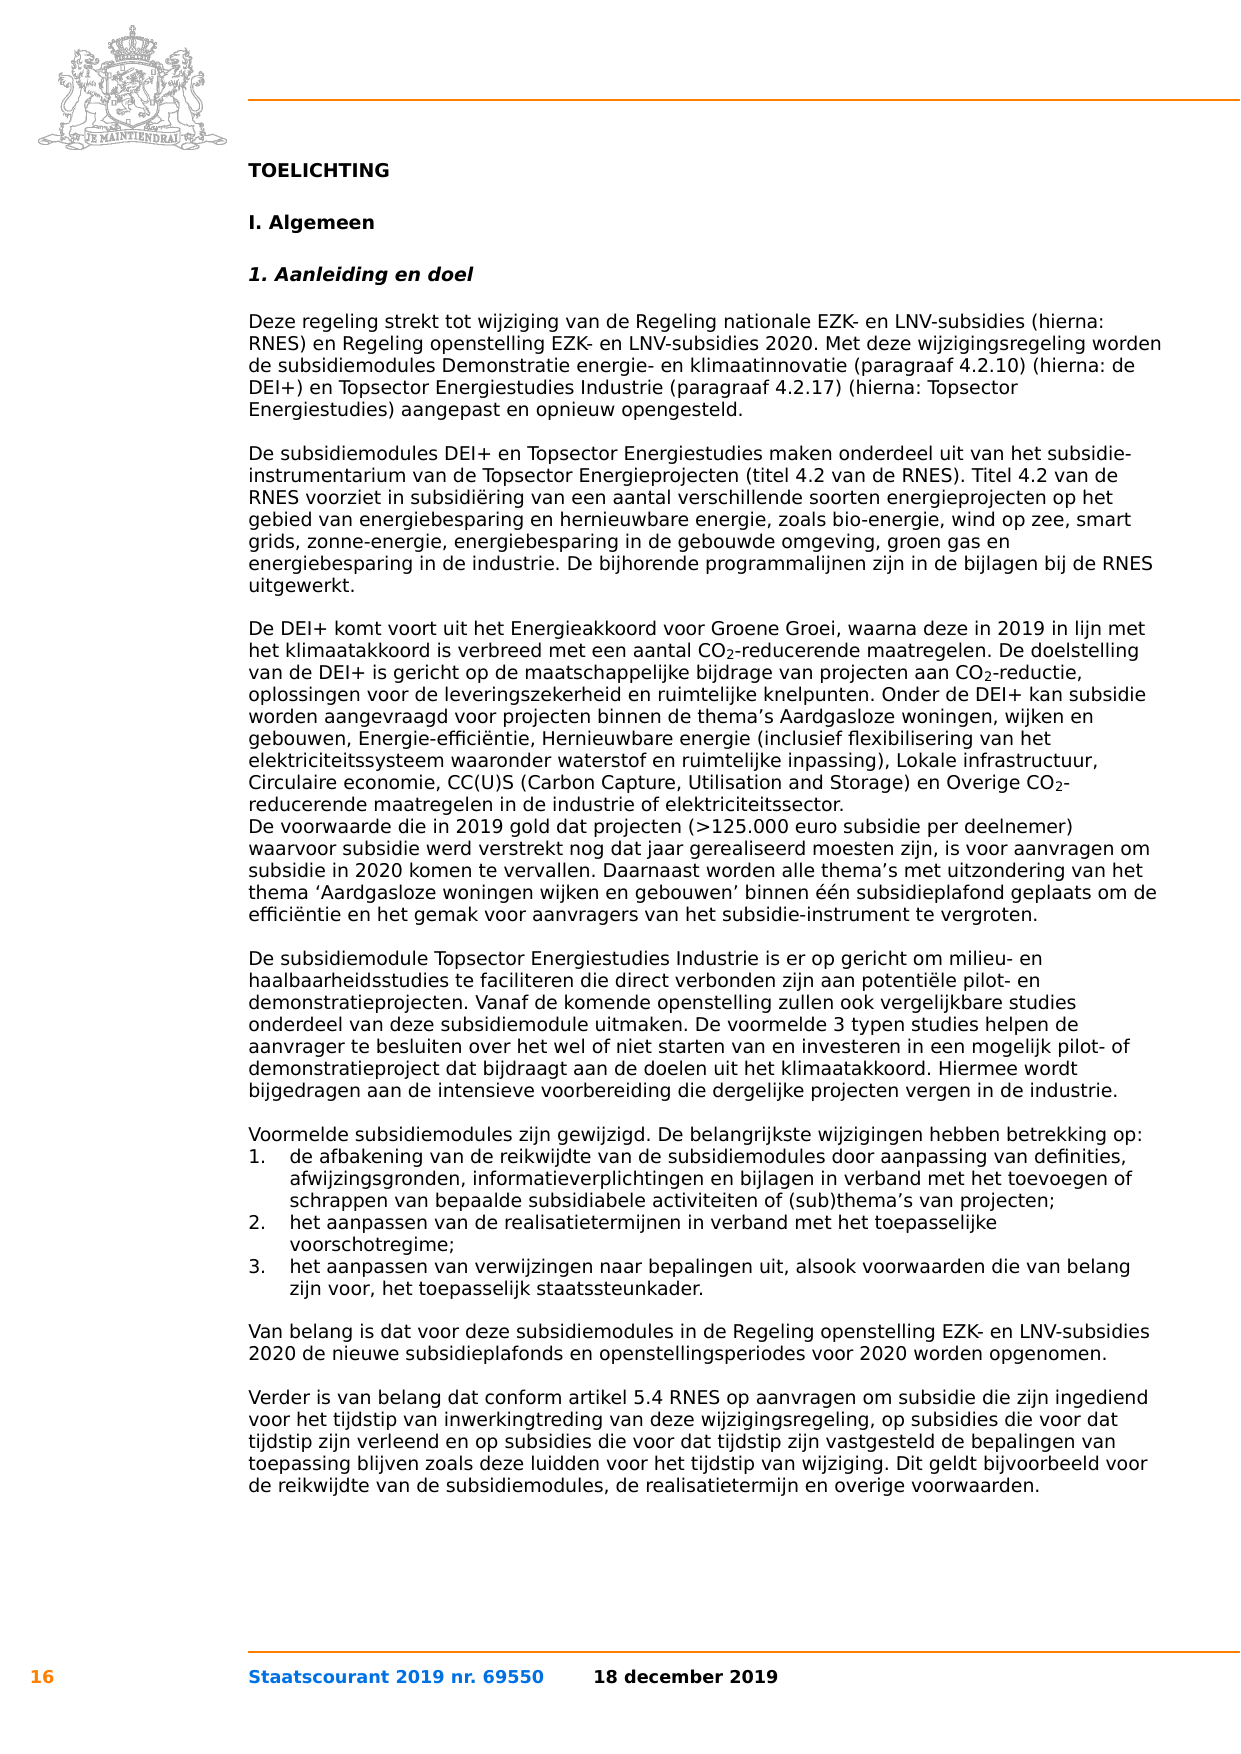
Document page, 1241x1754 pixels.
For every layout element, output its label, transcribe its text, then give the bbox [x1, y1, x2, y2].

subtitle I. Algemeen [248, 212, 1163, 234]
text Verder is van belang dat conform artikel 5.4 RNES op aanvragen om subsidie die zijn ingediend voor het tijdstip van inwerkingtreding van deze wijzigingsregeling, op subsidies die voor dat tijdstip zijn verleend en op subsidies die voor dat tijdstip zijn vastgesteld de bepalingen van toepassing blijven zoals deze luidden voor het tijdstip van wijziging. Dit geldt bijvoorbeeld voor de reikwijdte van de subsidiemodules, de realisatietermijn en overige voorwaarden. [248, 1387, 1163, 1497]
text 2. het aanpassen van de realisatietermijnen in verband met het toepasselijke voorschotregime; [248, 1212, 1163, 1256]
text De subsidiemodule Topsector Energiestudies Industrie is er op gericht om milieu- en haalbaarheidsstudies te faciliteren die direct verbonden zijn aan potentiële pilot- en demonstratieprojecten. Vanaf de komende openstelling zullen ook vergelijkbare studies onderdeel van deze subsidiemodule uitmaken. De voormelde 3 typen studies helpen de aanvrager te besluiten over het wel of niet starten van en investeren in een mogelijk pilot- of demonstratieproject dat bijdraagt aan de doelen uit het klimaatakkoord. Hiermee wordt bijgedragen aan de intensieve voorbereiding die dergelijke projecten vergen in de industrie. [248, 948, 1163, 1102]
text Voormelde subsidiemodules zijn gewijzigd. De belangrijkste wijzigingen hebben betrekking op: [248, 1124, 1163, 1146]
subtitle 1. Aanleiding en doel [248, 264, 1163, 286]
text 1. de afbakening van de reikwijdte van de subsidiemodules door aanpassing van definities, afwijzingsgronden, informatieverplichtingen en bijlagen in verband met het toevoegen of schrappen van bepaalde subsidiabele activiteiten of (sub)thema’s van projecten; [248, 1146, 1163, 1212]
picture [38, 25, 227, 150]
text De DEI+ komt voort uit het Energieakkoord voor Groene Groei, waarna deze in 2019 in lijn met het klimaatakkoord is verbreed met een aantal CO2-reducerende maatregelen. De doelstelling van de DEI+ is gericht op de maatschappelijke bijdrage van projecten aan CO2-reductie, oplossingen voor de leveringszekerheid en ruimtelijke knelpunten. Onder de DEI+ kan subsidie worden aangevraagd voor projecten binnen de thema’s Aardgasloze woningen, wijken en gebouwen, Energie-efficiëntie, Hernieuwbare energie (inclusief flexibilisering van het elektriciteitssysteem waaronder waterstof en ruimtelijke inpassing), Lokale infrastructuur, Circulaire economie, CC(U)S (Carbon Capture, Utilisation and Storage) en Overige CO2-reducerende maatregelen in de industrie of elektriciteitssector. [248, 618, 1163, 816]
text De voorwaarde die in 2019 gold dat projecten (>125.000 euro subsidie per deelnemer) waarvoor subsidie werd verstrekt nog dat jaar gerealiseerd moesten zijn, is voor aanvragen om subsidie in 2020 komen te vervallen. Daarnaast worden alle thema’s met uitzondering van het thema ‘Aardgasloze woningen wijken en gebouwen’ binnen één subsidieplafond geplaats om de efficiëntie en het gemak voor aanvragers van het subsidie-instrument te vergroten. [248, 816, 1163, 926]
text Van belang is dat voor deze subsidiemodules in de Regeling openstelling EZK- en LNV-subsidies 2020 de nieuwe subsidieplafonds en openstellingsperiodes voor 2020 worden opgenomen. [248, 1321, 1163, 1365]
text De subsidiemodules DEI+ en Topsector Energiestudies maken onderdeel uit van het subsidie-instrumentarium van de Topsector Energieprojecten (titel 4.2 van de RNES). Titel 4.2 van de RNES voorziet in subsidiëring van een aantal verschillende soorten energieprojecten op het gebied van energiebesparing en hernieuwbare energie, zoals bio-energie, wind op zee, smart grids, zonne-energie, energiebesparing in de gebouwde omgeving, groen gas en energiebesparing in de industrie. De bijhorende programmalijnen zijn in de bijlagen bij de RNES uitgewerkt. [248, 443, 1163, 596]
text 3. het aanpassen van verwijzingen naar bepalingen uit, alsook voorwaarden die van belang zijn voor, het toepasselijk staatssteunkader. [248, 1256, 1163, 1299]
subtitle TOELICHTING [248, 160, 1163, 182]
text Deze regeling strekt tot wijziging van de Regeling nationale EZK- en LNV-subsidies (hierna: RNES) en Regeling openstelling EZK- en LNV-subsidies 2020. Met deze wijzigingsregeling worden de subsidiemodules Demonstratie energie- en klimaatinnovatie (paragraaf 4.2.10) (hierna: de DEI+) en Topsector Energiestudies Industrie (paragraaf 4.2.17) (hierna: Topsector Energiestudies) aangepast en opnieuw opengesteld. [248, 311, 1163, 421]
